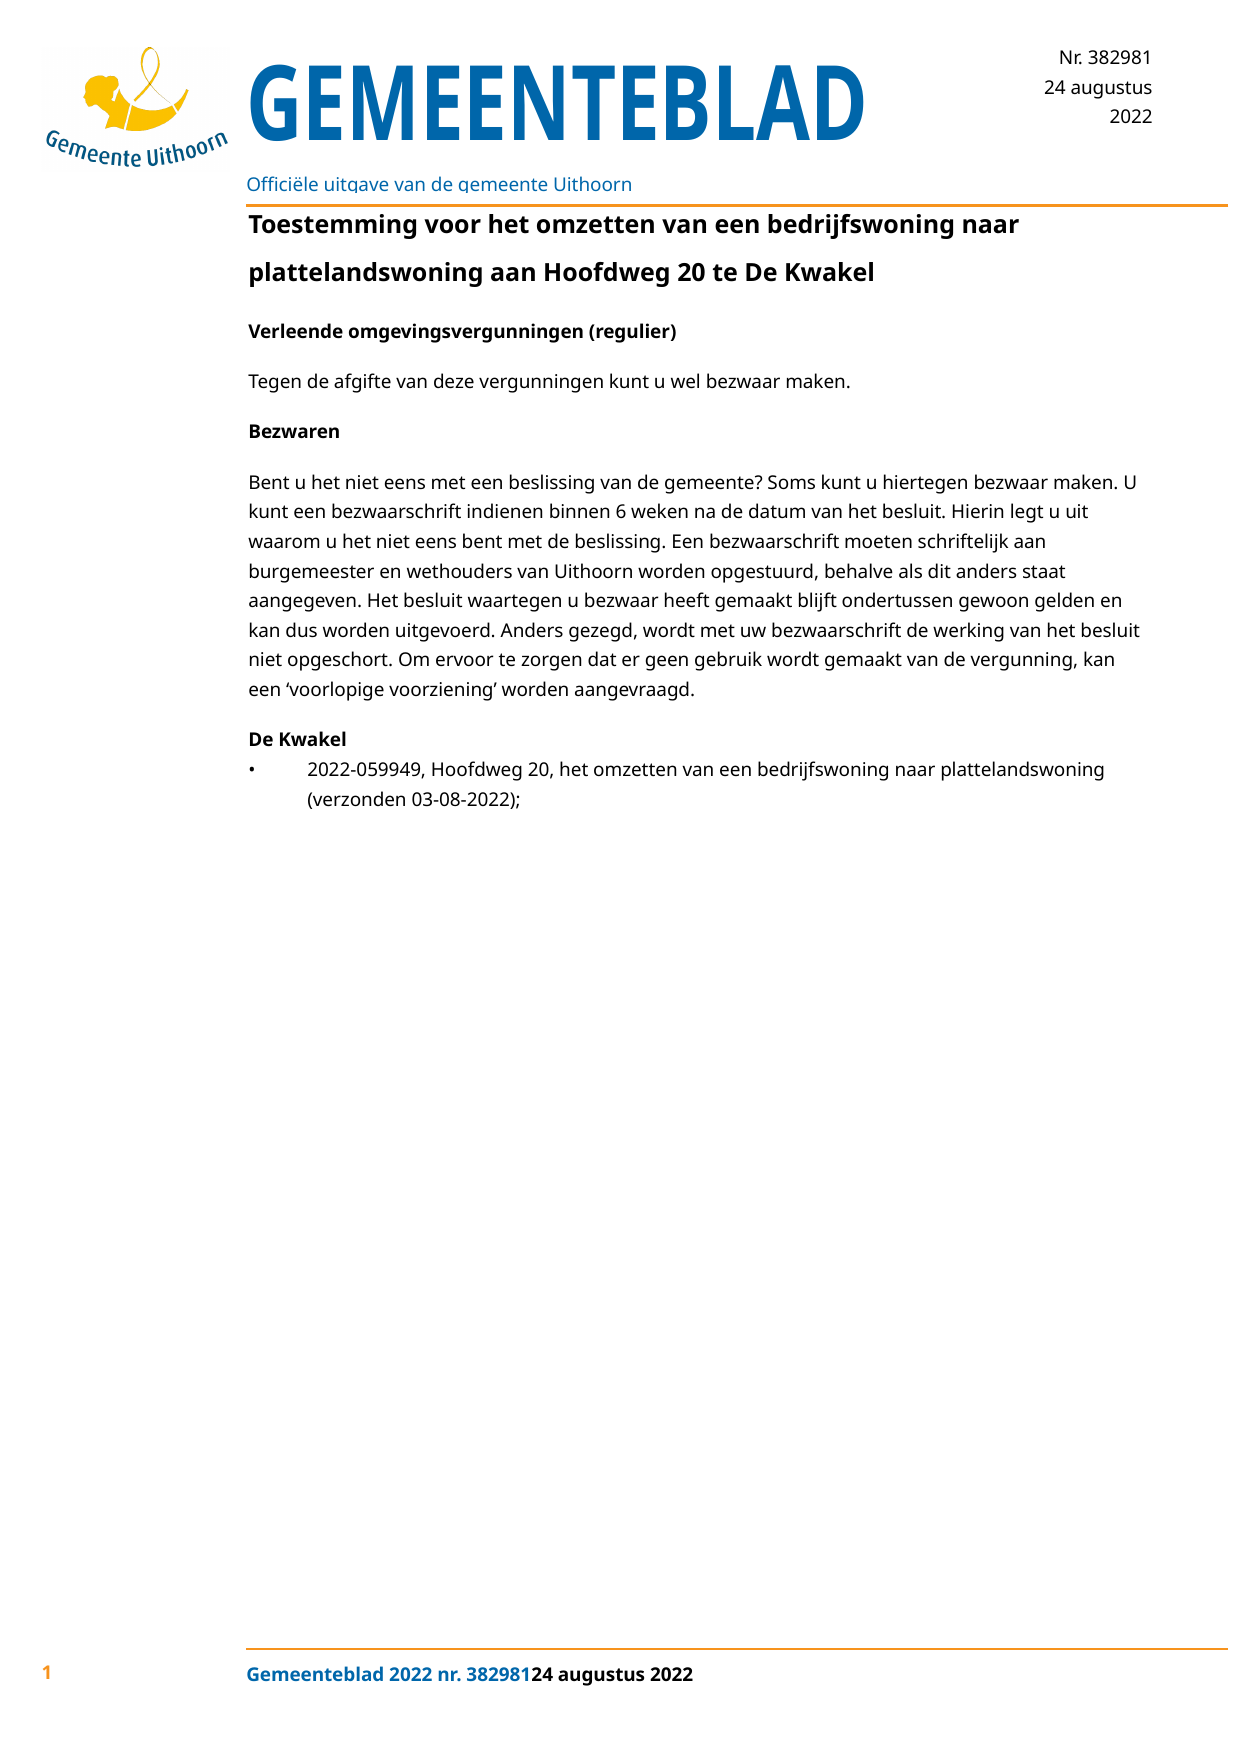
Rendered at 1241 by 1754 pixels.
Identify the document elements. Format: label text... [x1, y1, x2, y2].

text Bent u het niet eens met een beslissing van de gemeente? Soms kunt u hiertegen bezwaar maken. U kunt een bezwaarschrift indienen binnen 6 weken na de datum van het besluit. Hierin legt u uit waarom u het niet eens bent met de beslissing. Een bezwaarschrift moeten schriftelijk aan burgemeester en wethouders van Uithoorn worden opgestuurd, behalve als dit anders staat aangegeven. Het besluit waartegen u bezwaar heeft gemaakt blijft ondertussen gewoon gelden en kan dus worden uitgevoerd. Anders gezegd, wordt met uw bezwaarschrift de werking van het besluit niet opgeschort. Om ervoor te zorgen dat er geen gebruik wordt gemaakt van de vergunning, kan een ‘voorlopige voorziening’ worden aangevraagd. [248, 469, 1152, 702]
text Verleende omgevingsvergunningen (regulier) [248, 318, 1152, 344]
text Tegen de afgifte van deze vergunningen kunt u wel bezwaar maken. [248, 368, 1152, 394]
text Toestemming voor het omzetten van een bedrijfswoning naar plattelandswoning aan Hoofdweg 20 te De Kwakel [248, 207, 1152, 288]
picture [41, 47, 231, 172]
text De Kwakel [248, 727, 1152, 752]
text Bezwaren [248, 419, 1152, 444]
list 2022-059949, Hoofdweg 20, het omzetten van een bedrijfswoning naar plattelandswoning (verzonden 03-08-2022); [248, 756, 1152, 812]
